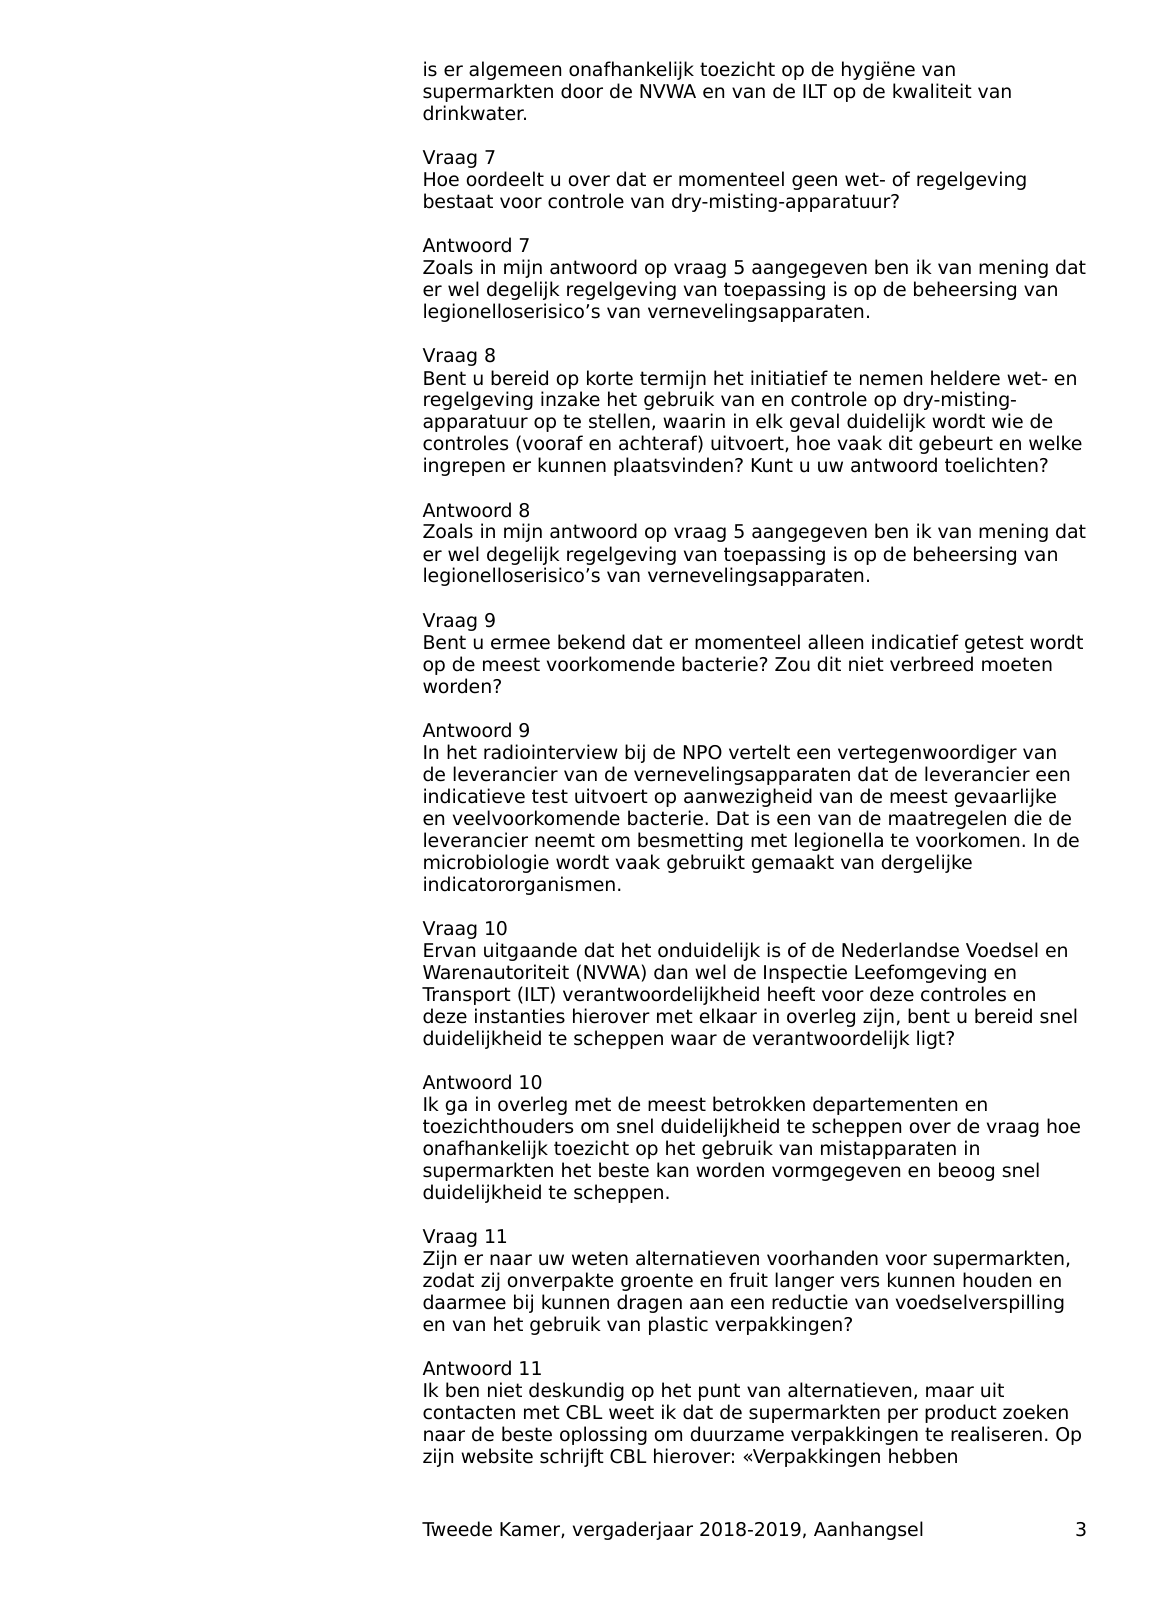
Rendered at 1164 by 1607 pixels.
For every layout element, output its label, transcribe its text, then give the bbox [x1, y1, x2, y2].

text Hoe oordeelt u over dat er momenteel geen wet- of regelgeving bestaat voor controle van dry-misting-apparatuur? [422, 169, 1087, 213]
text Bent u ermee bekend dat er momenteel alleen indicatief getest wordt op de meest voorkomende bacterie? Zou dit niet verbreed moeten worden? [422, 632, 1087, 697]
text Antwoord 7 [422, 235, 1087, 257]
text Vraag 9 [422, 609, 1087, 632]
text is er algemeen onafhankelijk toezicht op de hygiëne van supermarkten door de NVWA en van de ILT op de kwaliteit van drinkwater. [422, 59, 1087, 125]
text Ik ga in overleg met de meest betrokken departementen en toezichthouders om snel duidelijkheid te scheppen over de vraag hoe onafhankelijk toezicht op het gebruik van mistapparaten in supermarkten het beste kan worden vormgegeven en beoog snel duidelijkheid te scheppen. [422, 1094, 1087, 1204]
text Antwoord 9 [422, 720, 1087, 742]
text Zijn er naar uw weten alternatieven voorhanden voor supermarkten, zodat zij onverpakte groente en fruit langer vers kunnen houden en daarmee bij kunnen dragen aan een reductie van voedselverspilling en van het gebruik van plastic verpakkingen? [422, 1248, 1087, 1336]
text Vraag 7 [422, 147, 1087, 169]
text In het radiointerview bij de NPO vertelt een vertegenwoordiger van de leverancier van de vernevelingsapparaten dat de leverancier een indicatieve test uitvoert op aanwezigheid van de meest gevaarlijke en veelvoorkomende bacterie. Dat is een van de maatregelen die de leverancier neemt om besmetting met legionella te voorkomen. In de microbiologie wordt vaak gebruikt gemaakt van dergelijke indicatororganismen. [422, 742, 1087, 896]
text Vraag 10 [422, 918, 1087, 940]
text Antwoord 11 [422, 1358, 1087, 1380]
text Ervan uitgaande dat het onduidelijk is of de Nederlandse Voedsel en Warenautoriteit (NVWA) dan wel de Inspectie Leefomgeving en Transport (ILT) verantwoordelijkheid heeft voor deze controles en deze instanties hierover met elkaar in overleg zijn, bent u bereid snel duidelijkheid te scheppen waar de verantwoordelijk ligt? [422, 940, 1087, 1049]
text Vraag 11 [422, 1226, 1087, 1248]
text Ik ben niet deskundig op het punt van alternatieven, maar uit contacten met CBL weet ik dat de supermarkten per product zoeken naar de beste oplossing om duurzame verpakkingen te realiseren. Op zijn website schrijft CBL hierover: «Verpakkingen hebben [422, 1380, 1087, 1468]
text Zoals in mijn antwoord op vraag 5 aangegeven ben ik van mening dat er wel degelijk regelgeving van toepassing is op de beheersing van legionelloserisico’s van vernevelingsapparaten. [422, 257, 1087, 323]
text Zoals in mijn antwoord op vraag 5 aangegeven ben ik van mening dat er wel degelijk regelgeving van toepassing is op de beheersing van legionelloserisico’s van vernevelingsapparaten. [422, 521, 1087, 587]
text Antwoord 8 [422, 499, 1087, 521]
text Bent u bereid op korte termijn het initiatief te nemen heldere wet- en regelgeving inzake het gebruik van en controle op dry-misting-apparatuur op te stellen, waarin in elk geval duidelijk wordt wie de controles (vooraf en achteraf) uitvoert, hoe vaak dit gebeurt en welke ingrepen er kunnen plaatsvinden? Kunt u uw antwoord toelichten? [422, 367, 1087, 477]
text Antwoord 10 [422, 1072, 1087, 1094]
text Vraag 8 [422, 345, 1087, 367]
